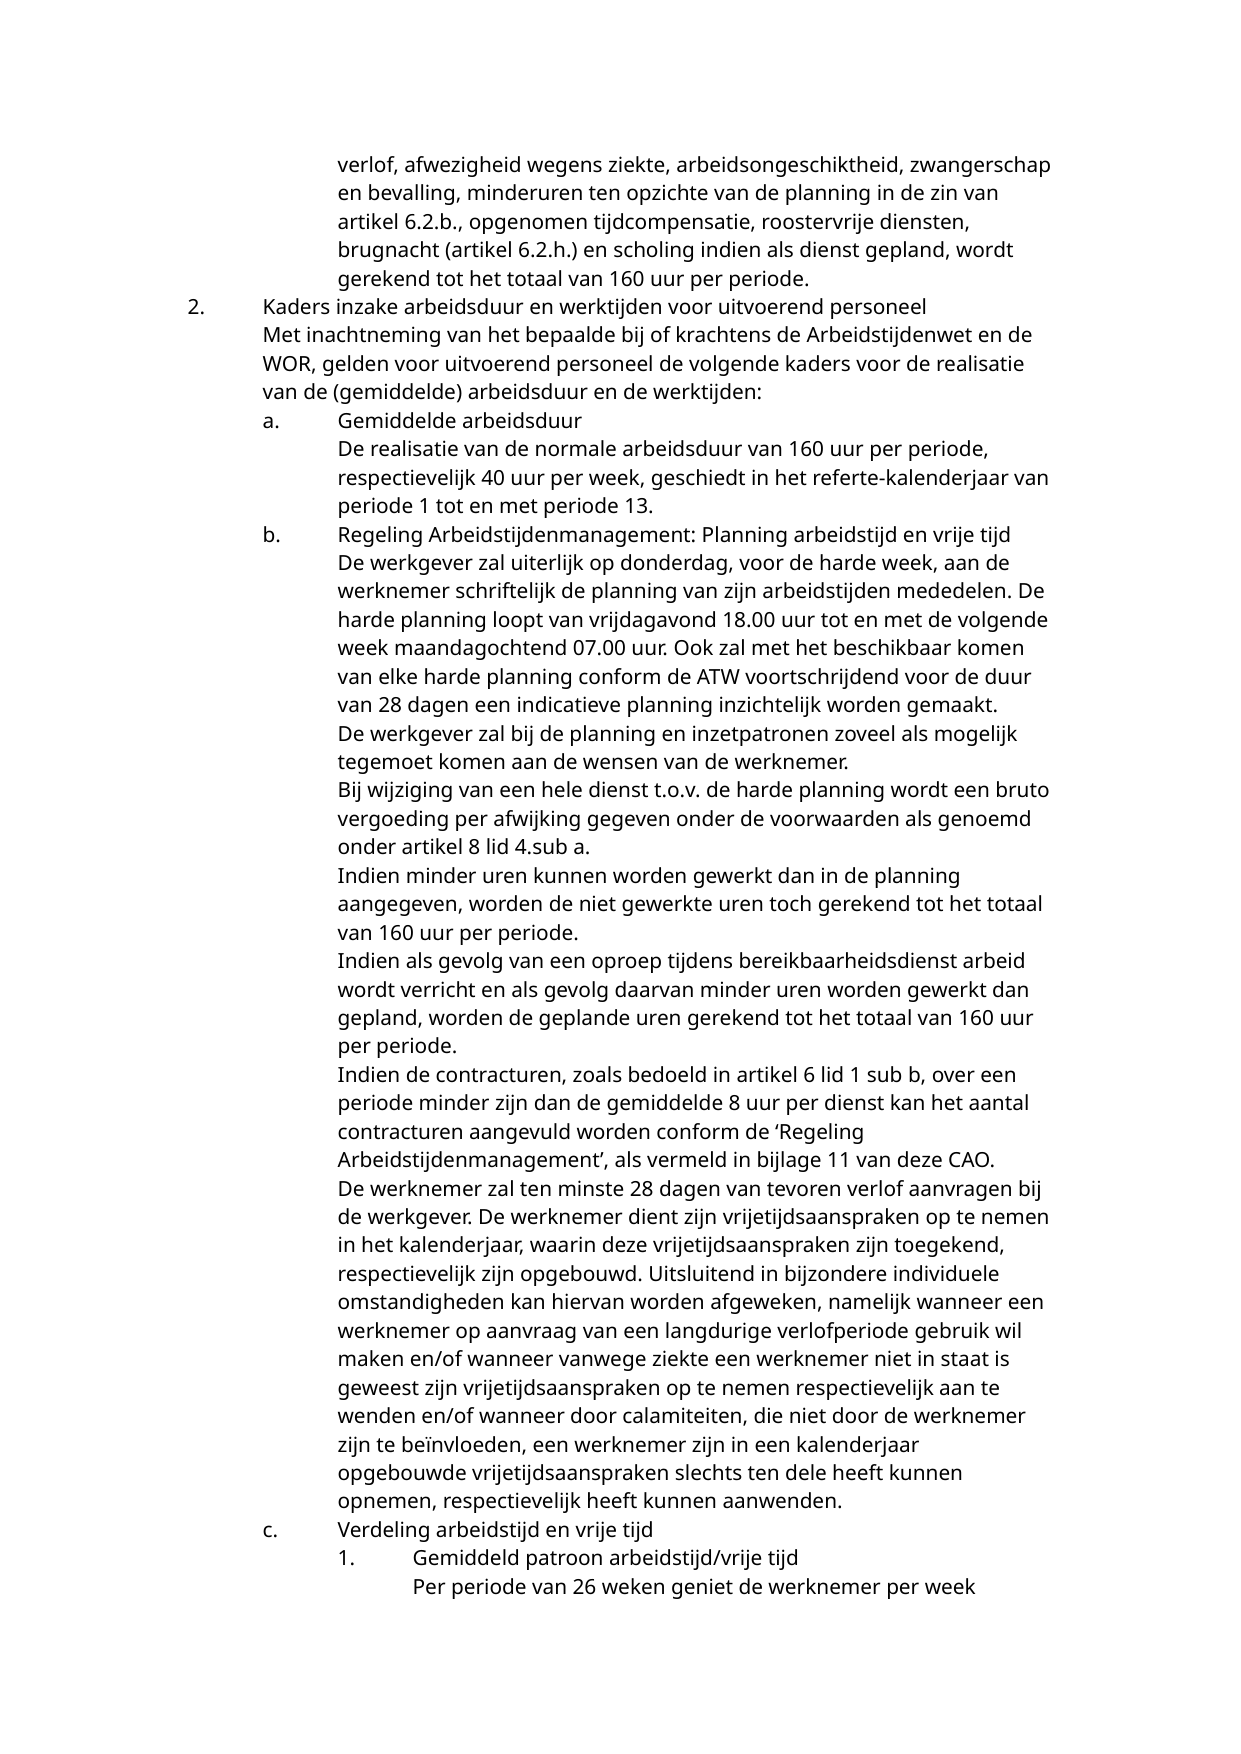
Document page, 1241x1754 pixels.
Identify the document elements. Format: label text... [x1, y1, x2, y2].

list Verdeling arbeidstijd en vrije tijd [262, 1515, 1053, 1543]
list verlof, afwezigheid wegens ziekte, arbeidsongeschiktheid, zwangerschap en bevalling, minderuren ten opzichte van de planning in de zin van artikel 6.2.b., opgenomen tijdcompensatie, roostervrije diensten, brugnacht (artikel 6.2.h.) en scholing indien als dienst gepland, wordt gerekend tot het totaal van 160 uur per periode. [262, 150, 1053, 292]
list Indien minder uren kunnen worden gewerkt dan in de planning aangegeven, worden de niet gewerkte uren toch gerekend tot het totaal van 160 uur per periode. [262, 861, 1053, 946]
list Gemiddelde arbeidsduur [262, 406, 1053, 434]
list Kaders inzake arbeidsduur en werktijden voor uitvoerend personeel [187, 292, 1053, 321]
list Indien de contracturen, zoals bedoeld in artikel 6 lid 1 sub b, over een periode minder zijn dan de gemiddelde 8 uur per dienst kan het aantal contracturen aangevuld worden conform de ‘Regeling Arbeidstijdenmanagement’, als vermeld in bijlage 11 van deze CAO. [262, 1060, 1053, 1174]
list De werkgever zal uiterlijk op donderdag, voor de harde week, aan de werknemer schriftelijk de planning van zijn arbeidstijden mededelen. De harde planning loopt van vrijdagavond 18.00 uur tot en met de volgende week maandagochtend 07.00 uur. Ook zal met het beschikbaar komen van elke harde planning conform de ATW voortschrijdend voor de duur van 28 dagen een indicatieve planning inzichtelijk worden gemaakt. [262, 548, 1053, 719]
list De werkgever zal bij de planning en inzetpatronen zoveel als mogelijk tegemoet komen aan de wensen van de werknemer. [262, 719, 1053, 776]
list Bij wijziging van een hele dienst t.o.v. de harde planning wordt een bruto vergoeding per afwijking gegeven onder de voorwaarden als genoemd onder artikel 8 lid 4.sub a. [262, 776, 1053, 861]
list Per periode van 26 weken geniet de werknemer per week [337, 1572, 1053, 1600]
list Regeling Arbeidstijdenmanagement: Planning arbeidstijd en vrije tijd [262, 520, 1053, 548]
list De realisatie van de normale arbeidsduur van 160 uur per periode, respectievelijk 40 uur per week, geschiedt in het referte-kalenderjaar van periode 1 tot en met periode 13. [262, 434, 1053, 520]
list De werknemer zal ten minste 28 dagen van tevoren verlof aanvragen bij de werkgever. De werknemer dient zijn vrijetijdsaanspraken op te nemen in het kalenderjaar, waarin deze vrijetijdsaanspraken zijn toegekend, respectievelijk zijn opgebouwd. Uitsluitend in bijzondere individuele omstandigheden kan hiervan worden afgeweken, namelijk wanneer een werknemer op aanvraag van een langdurige verlofperiode gebruik wil maken en/of wanneer vanwege ziekte een werknemer niet in staat is geweest zijn vrijetijdsaanspraken op te nemen respectievelijk aan te wenden en/of wanneer door calamiteiten, die niet door de werknemer zijn te beïnvloeden, een werknemer zijn in een kalenderjaar opgebouwde vrijetijdsaanspraken slechts ten dele heeft kunnen opnemen, respectievelijk heeft kunnen aanwenden. [262, 1174, 1053, 1515]
list Indien als gevolg van een oproep tijdens bereikbaarheidsdienst arbeid wordt verricht en als gevolg daarvan minder uren worden gewerkt dan gepland, worden de geplande uren gerekend tot het totaal van 160 uur per periode. [262, 946, 1053, 1060]
list Met inachtneming van het bepaalde bij of krachtens de Arbeidstijdenwet en de WOR, gelden voor uitvoerend personeel de volgende kaders voor de realisatie van de (gemiddelde) arbeidsduur en de werktijden: [187, 321, 1053, 406]
list Gemiddeld patroon arbeidstijd/vrije tijd [337, 1543, 1053, 1572]
